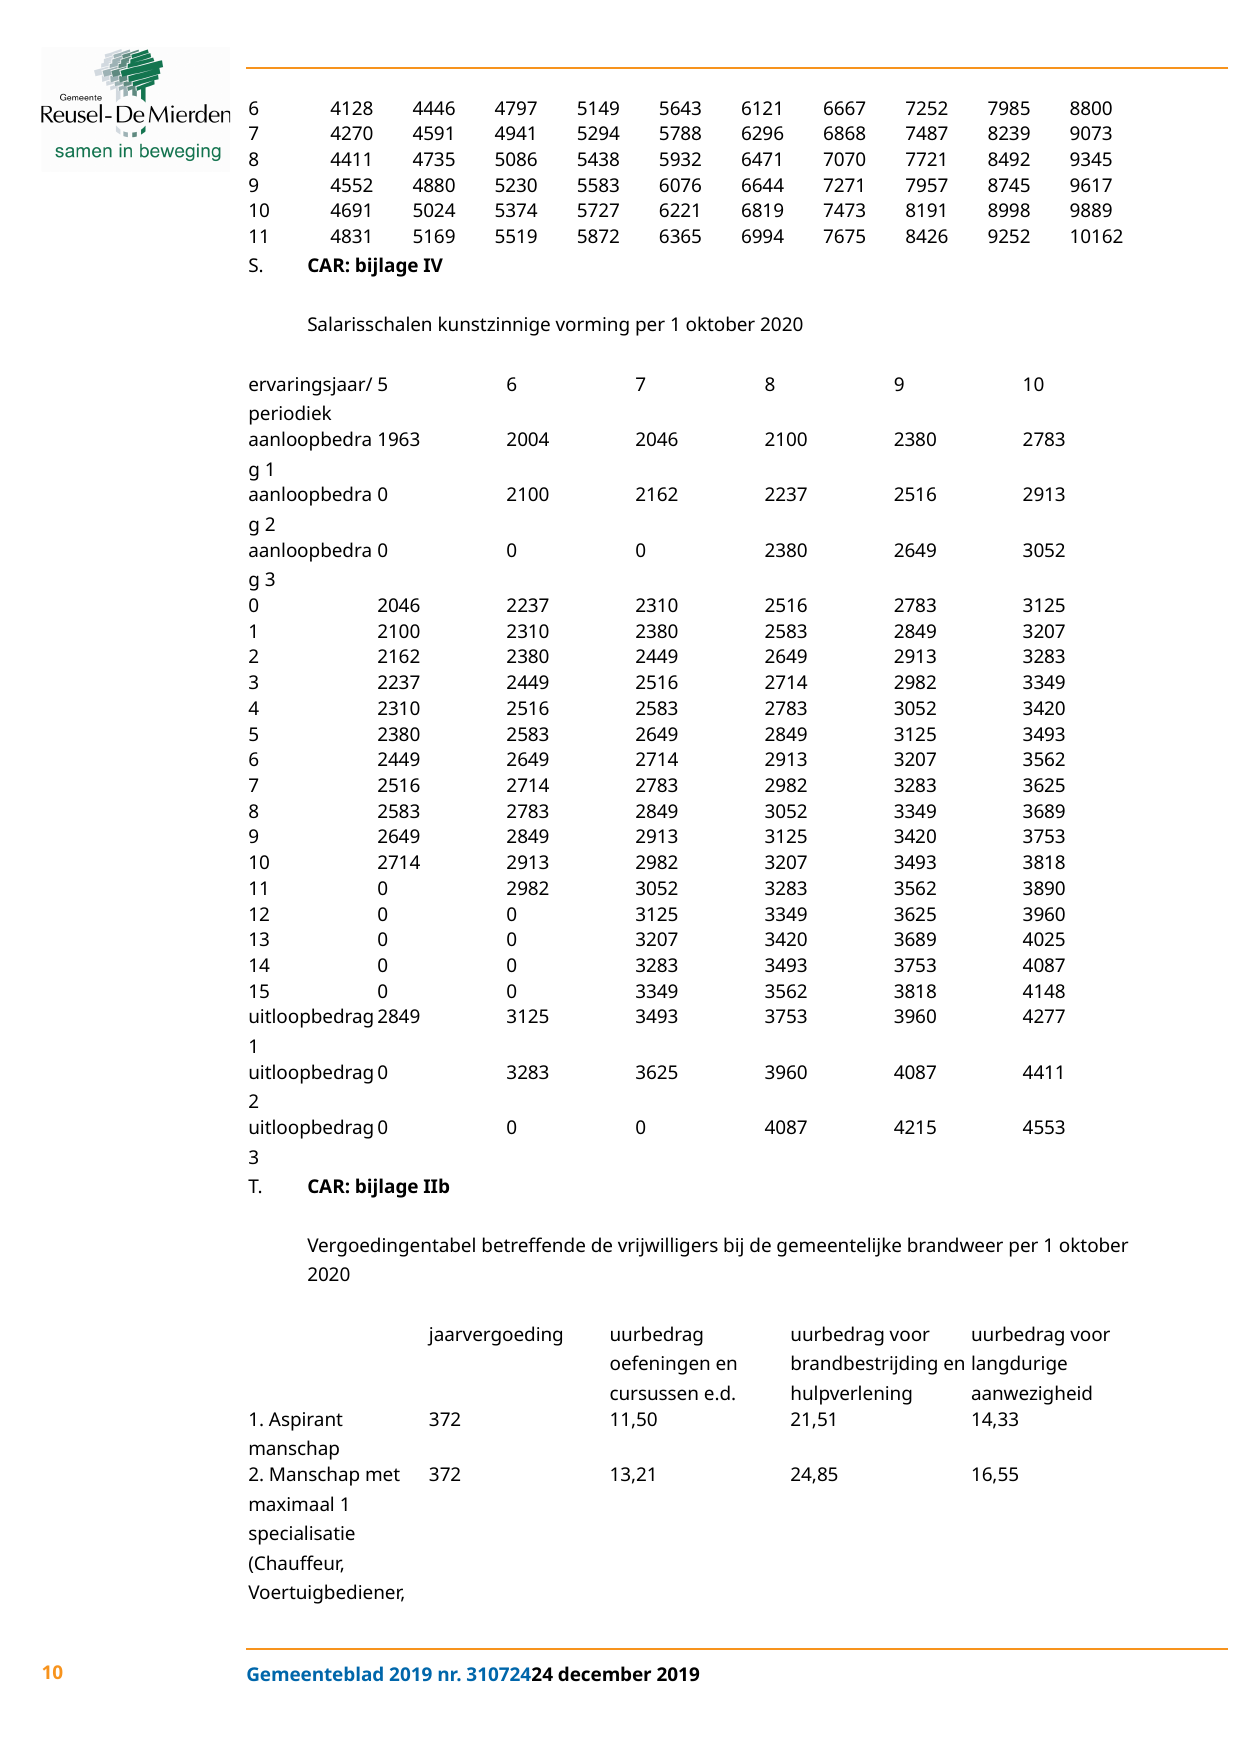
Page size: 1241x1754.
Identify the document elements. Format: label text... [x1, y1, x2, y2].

table_cell 3562 [1023, 746, 1152, 772]
table_cell 1963 [377, 426, 506, 481]
table_cell 3349 [635, 978, 764, 1004]
table_cell aanloopbedrag 2 [248, 481, 377, 537]
table_cell 2380 [764, 537, 893, 592]
table_cell 3 [248, 669, 377, 695]
table_cell 4411 [330, 146, 412, 172]
table_cell 3625 [635, 1059, 764, 1114]
table_cell 2913 [764, 746, 893, 772]
table_cell 3493 [764, 952, 893, 978]
table_cell 5643 [659, 95, 741, 121]
table_cell 2982 [506, 875, 635, 901]
table_cell 0 [506, 927, 635, 952]
table_cell 2046 [635, 426, 764, 481]
table_cell 24,85 [790, 1461, 971, 1605]
table_header [248, 1321, 429, 1406]
table_cell 5519 [494, 224, 577, 249]
table_header 8 [764, 371, 893, 426]
table_cell 6471 [741, 146, 823, 172]
table_cell 3818 [1023, 849, 1152, 875]
table_cell 9 [248, 172, 330, 198]
table_cell 2849 [894, 618, 1022, 643]
table_cell 2449 [377, 746, 506, 772]
table_header uurbedrag voor langdurige aanwezigheid [971, 1321, 1152, 1406]
table_cell 2913 [635, 824, 764, 849]
table_cell 2783 [764, 695, 893, 721]
table_cell 3960 [1023, 901, 1152, 927]
table_cell 4087 [764, 1114, 893, 1170]
table_cell 6 [248, 746, 377, 772]
table_cell 2380 [506, 644, 635, 669]
table_cell 4411 [1023, 1059, 1152, 1114]
table_cell 8426 [905, 224, 987, 249]
table_cell 2100 [377, 618, 506, 643]
table_cell 5149 [577, 95, 659, 121]
table_header 6 [506, 371, 635, 426]
table_cell 3420 [1023, 695, 1152, 721]
table_cell aanloopbedrag 1 [248, 426, 377, 481]
table_cell 3052 [764, 798, 893, 824]
table_cell 2583 [764, 618, 893, 643]
table_cell 3753 [764, 1004, 893, 1059]
table_cell 11 [248, 224, 330, 249]
table_cell 2237 [764, 481, 893, 537]
table_cell 372 [429, 1406, 609, 1461]
table_cell 6667 [823, 95, 905, 121]
table_cell 4735 [412, 146, 494, 172]
table_cell 2310 [377, 695, 506, 721]
table_cell 0 [506, 901, 635, 927]
table_cell 2. Manschap met maximaal 1 specialisatie (Chauffeur, Voertuigbediener, [248, 1461, 429, 1605]
table_cell 3562 [894, 875, 1022, 901]
table_cell 0 [635, 1114, 764, 1170]
table_cell 3625 [1023, 772, 1152, 798]
table_cell 3960 [764, 1059, 893, 1114]
table_cell 9617 [1069, 172, 1152, 198]
table_cell 13 [248, 927, 377, 952]
table_cell 10162 [1069, 224, 1152, 249]
list Vergoedingentabel betreffende de vrijwilligers bij de gemeentelijke brandweer per 1 oktober 2020 [248, 1232, 1152, 1287]
table_cell 9073 [1069, 121, 1152, 146]
table_cell 3349 [1023, 669, 1152, 695]
table_cell 3125 [1023, 592, 1152, 618]
table_cell 8492 [987, 146, 1069, 172]
table_cell 2783 [506, 798, 635, 824]
table_cell uitloopbedrag 1 [248, 1004, 377, 1059]
table_cell 5 [248, 721, 377, 746]
table_cell 2783 [894, 592, 1022, 618]
table_cell 2714 [635, 746, 764, 772]
table_cell 2649 [764, 644, 893, 669]
table_cell 2004 [506, 426, 635, 481]
table_cell 3207 [894, 746, 1022, 772]
table_cell 3493 [1023, 721, 1152, 746]
table_cell 3493 [894, 849, 1022, 875]
table_cell 0 [506, 1114, 635, 1170]
table_cell 4553 [1023, 1114, 1152, 1170]
table_cell 2162 [635, 481, 764, 537]
table_cell 3207 [1023, 618, 1152, 643]
table_cell 372 [429, 1461, 609, 1605]
table_cell 3125 [894, 721, 1022, 746]
table_cell 2783 [1023, 426, 1152, 481]
table_header uurbedrag oefeningen en cursussen e.d. [609, 1321, 790, 1406]
table_cell 9889 [1069, 198, 1152, 223]
table_cell 6644 [741, 172, 823, 198]
table_cell 2714 [377, 849, 506, 875]
table_cell 3753 [1023, 824, 1152, 849]
table_cell 10 [248, 198, 330, 223]
table_cell 6076 [659, 172, 741, 198]
table_cell 7957 [905, 172, 987, 198]
list CAR: bijlage IIb [248, 1173, 1152, 1199]
table_cell 7 [248, 121, 330, 146]
table_cell 9 [248, 824, 377, 849]
table_cell 2046 [377, 592, 506, 618]
table_cell 8191 [905, 198, 987, 223]
table_cell 0 [377, 978, 506, 1004]
table_cell 3349 [764, 901, 893, 927]
picture [41, 47, 231, 172]
table_cell 2380 [894, 426, 1022, 481]
table_cell 0 [506, 952, 635, 978]
table_cell uitloopbedrag 2 [248, 1059, 377, 1114]
table_cell 3052 [635, 875, 764, 901]
table_cell 2649 [894, 537, 1022, 592]
table_cell 6365 [659, 224, 741, 249]
table_cell 5374 [494, 198, 577, 223]
table_cell 4148 [1023, 978, 1152, 1004]
table_cell 2714 [506, 772, 635, 798]
table_cell 0 [377, 875, 506, 901]
table_cell 7675 [823, 224, 905, 249]
table_cell 3349 [894, 798, 1022, 824]
table_cell 2516 [764, 592, 893, 618]
table_cell 9252 [987, 224, 1069, 249]
table_cell 3125 [506, 1004, 635, 1059]
table_cell 3960 [894, 1004, 1022, 1059]
table_cell 11 [248, 875, 377, 901]
table_cell 7271 [823, 172, 905, 198]
table_cell 2310 [635, 592, 764, 618]
table_cell 0 [377, 1059, 506, 1114]
table_cell 0 [377, 537, 506, 592]
table_cell 2237 [377, 669, 506, 695]
table_cell 3283 [764, 875, 893, 901]
table_cell 2310 [506, 618, 635, 643]
table_cell 2516 [377, 772, 506, 798]
table_cell 4591 [412, 121, 494, 146]
table_cell 3283 [635, 952, 764, 978]
table_cell 4691 [330, 198, 412, 223]
table_cell 4446 [412, 95, 494, 121]
table_cell 0 [506, 978, 635, 1004]
table_cell 0 [377, 1114, 506, 1170]
table_cell 0 [377, 952, 506, 978]
table_cell 3125 [635, 901, 764, 927]
table_cell 6994 [741, 224, 823, 249]
table_header ervaringsjaar/ periodiek [248, 371, 377, 426]
table_cell 3207 [764, 849, 893, 875]
table_cell 13,21 [609, 1461, 790, 1605]
table_cell 3562 [764, 978, 893, 1004]
table_cell 15 [248, 978, 377, 1004]
table_cell 2162 [377, 644, 506, 669]
table_cell 8998 [987, 198, 1069, 223]
table_cell 7252 [905, 95, 987, 121]
table_cell 3493 [635, 1004, 764, 1059]
table_cell 8745 [987, 172, 1069, 198]
table_cell 9345 [1069, 146, 1152, 172]
table_cell 7487 [905, 121, 987, 146]
table_cell 5086 [494, 146, 577, 172]
table_cell 3689 [1023, 798, 1152, 824]
table_cell 1. Aspirant manschap [248, 1406, 429, 1461]
table_cell 11,50 [609, 1406, 790, 1461]
table_cell 0 [377, 481, 506, 537]
table_cell 6221 [659, 198, 741, 223]
table_cell 7721 [905, 146, 987, 172]
table_cell 6 [248, 95, 330, 121]
table_cell 2714 [764, 669, 893, 695]
table_cell 3753 [894, 952, 1022, 978]
table_cell 0 [635, 537, 764, 592]
table_cell 2237 [506, 592, 635, 618]
table_cell 2913 [506, 849, 635, 875]
table_cell 5932 [659, 146, 741, 172]
table_cell 14,33 [971, 1406, 1152, 1461]
table_cell 8 [248, 798, 377, 824]
table_cell 2380 [377, 721, 506, 746]
table_cell 2913 [1023, 481, 1152, 537]
table_cell 2982 [635, 849, 764, 875]
table_cell 0 [377, 901, 506, 927]
table_cell 2449 [506, 669, 635, 695]
table_cell 10 [248, 849, 377, 875]
table_cell 0 [506, 537, 635, 592]
table_cell 2649 [377, 824, 506, 849]
table_cell 4277 [1023, 1004, 1152, 1059]
table_cell 6296 [741, 121, 823, 146]
table_cell 2583 [635, 695, 764, 721]
table_cell 4880 [412, 172, 494, 198]
table_cell 1 [248, 618, 377, 643]
table_cell 2100 [764, 426, 893, 481]
table_cell 2516 [894, 481, 1022, 537]
table_header 5 [377, 371, 506, 426]
table_cell 2516 [635, 669, 764, 695]
table_header jaarvergoeding [429, 1321, 609, 1406]
table_cell 3689 [894, 927, 1022, 952]
table_cell 2849 [635, 798, 764, 824]
table_cell 2 [248, 644, 377, 669]
table_cell 7985 [987, 95, 1069, 121]
table_cell 2583 [506, 721, 635, 746]
table_cell 6819 [741, 198, 823, 223]
table_header 10 [1023, 371, 1152, 426]
table_cell 0 [248, 592, 377, 618]
table_cell 2583 [377, 798, 506, 824]
table_cell 2100 [506, 481, 635, 537]
table_cell 4797 [494, 95, 577, 121]
table_cell aanloopbedrag 3 [248, 537, 377, 592]
table_cell 8 [248, 146, 330, 172]
table_cell 4270 [330, 121, 412, 146]
table_header uurbedrag voor brandbestrijding en hulpverlening [790, 1321, 971, 1406]
table_cell 8239 [987, 121, 1069, 146]
table_cell 0 [377, 927, 506, 952]
table_cell 5583 [577, 172, 659, 198]
table_cell uitloopbedrag 3 [248, 1114, 377, 1170]
table_cell 4128 [330, 95, 412, 121]
table_cell 4552 [330, 172, 412, 198]
table_cell 5872 [577, 224, 659, 249]
table_cell 21,51 [790, 1406, 971, 1461]
table_cell 2913 [894, 644, 1022, 669]
table_cell 8800 [1069, 95, 1152, 121]
table_cell 2649 [506, 746, 635, 772]
table_cell 2516 [506, 695, 635, 721]
table_cell 2849 [377, 1004, 506, 1059]
table_header 7 [635, 371, 764, 426]
table_cell 2982 [764, 772, 893, 798]
table_cell 3125 [764, 824, 893, 849]
table_cell 7 [248, 772, 377, 798]
table_cell 2982 [894, 669, 1022, 695]
table_cell 5024 [412, 198, 494, 223]
table_header 9 [894, 371, 1022, 426]
table_cell 4025 [1023, 927, 1152, 952]
table_cell 5230 [494, 172, 577, 198]
table_cell 4941 [494, 121, 577, 146]
table_cell 5788 [659, 121, 741, 146]
table_cell 4087 [1023, 952, 1152, 978]
table_cell 3420 [894, 824, 1022, 849]
table_cell 2849 [764, 721, 893, 746]
table_cell 2783 [635, 772, 764, 798]
table_cell 4831 [330, 224, 412, 249]
table_cell 14 [248, 952, 377, 978]
table_cell 2649 [635, 721, 764, 746]
table_cell 16,55 [971, 1461, 1152, 1605]
table_cell 5169 [412, 224, 494, 249]
table_cell 4 [248, 695, 377, 721]
table_cell 3420 [764, 927, 893, 952]
table_cell 2849 [506, 824, 635, 849]
table_cell 7070 [823, 146, 905, 172]
table_cell 7473 [823, 198, 905, 223]
table_cell 5438 [577, 146, 659, 172]
table_cell 4087 [894, 1059, 1022, 1114]
table_cell 3890 [1023, 875, 1152, 901]
table_cell 3283 [1023, 644, 1152, 669]
table_cell 5727 [577, 198, 659, 223]
table_cell 3052 [894, 695, 1022, 721]
table_cell 3052 [1023, 537, 1152, 592]
table_cell 2449 [635, 644, 764, 669]
list CAR: bijlage IV [248, 252, 1152, 278]
table_cell 3818 [894, 978, 1022, 1004]
table_cell 5294 [577, 121, 659, 146]
table_cell 6868 [823, 121, 905, 146]
list Salarisschalen kunstzinnige vorming per 1 oktober 2020 [248, 312, 1152, 337]
table_cell 6121 [741, 95, 823, 121]
table_cell 12 [248, 901, 377, 927]
table_cell 2380 [635, 618, 764, 643]
table_cell 3207 [635, 927, 764, 952]
table_cell 3625 [894, 901, 1022, 927]
table_cell 3283 [894, 772, 1022, 798]
table_cell 3283 [506, 1059, 635, 1114]
table_cell 4215 [894, 1114, 1022, 1170]
